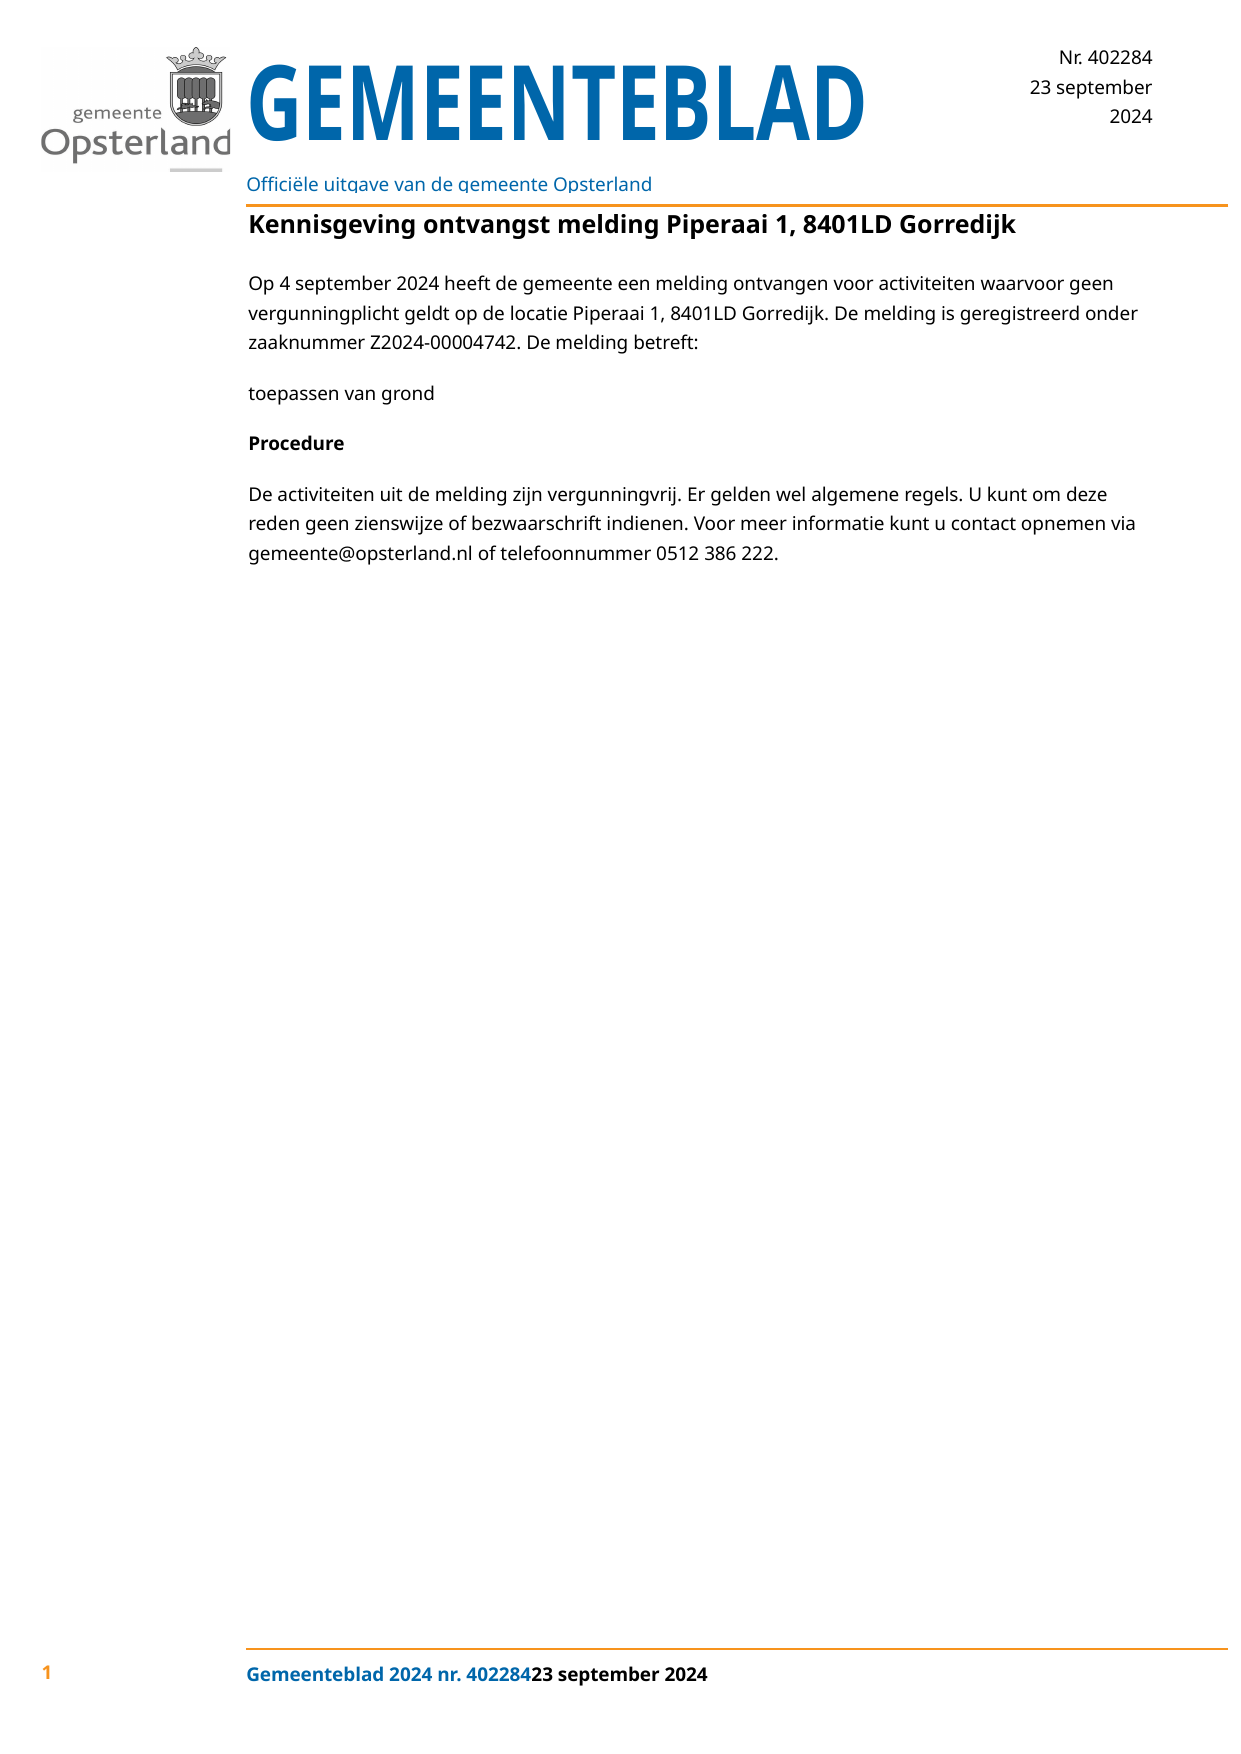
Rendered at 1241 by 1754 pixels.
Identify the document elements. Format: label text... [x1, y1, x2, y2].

text De activiteiten uit de melding zijn vergunningvrij. Er gelden wel algemene regels. U kunt om deze reden geen zienswijze of bezwaarschrift indienen. Voor meer informatie kunt u contact opnemen via gemeente@opsterland.nl of telefoonnummer 0512 386 222. [248, 481, 1152, 566]
text Procedure [248, 430, 1152, 456]
text Op 4 september 2024 heeft de gemeente een melding ontvangen voor activiteiten waarvoor geen vergunningplicht geldt op de locatie Piperaai 1, 8401LD Gorredijk. De melding is geregistreerd onder zaaknummer Z2024-00004742. De melding betreft: [248, 270, 1152, 355]
picture [41, 47, 231, 172]
text Kennisgeving ontvangst melding Piperaai 1, 8401LD Gorredijk [248, 207, 1152, 241]
text toepassen van grond [248, 380, 1152, 406]
